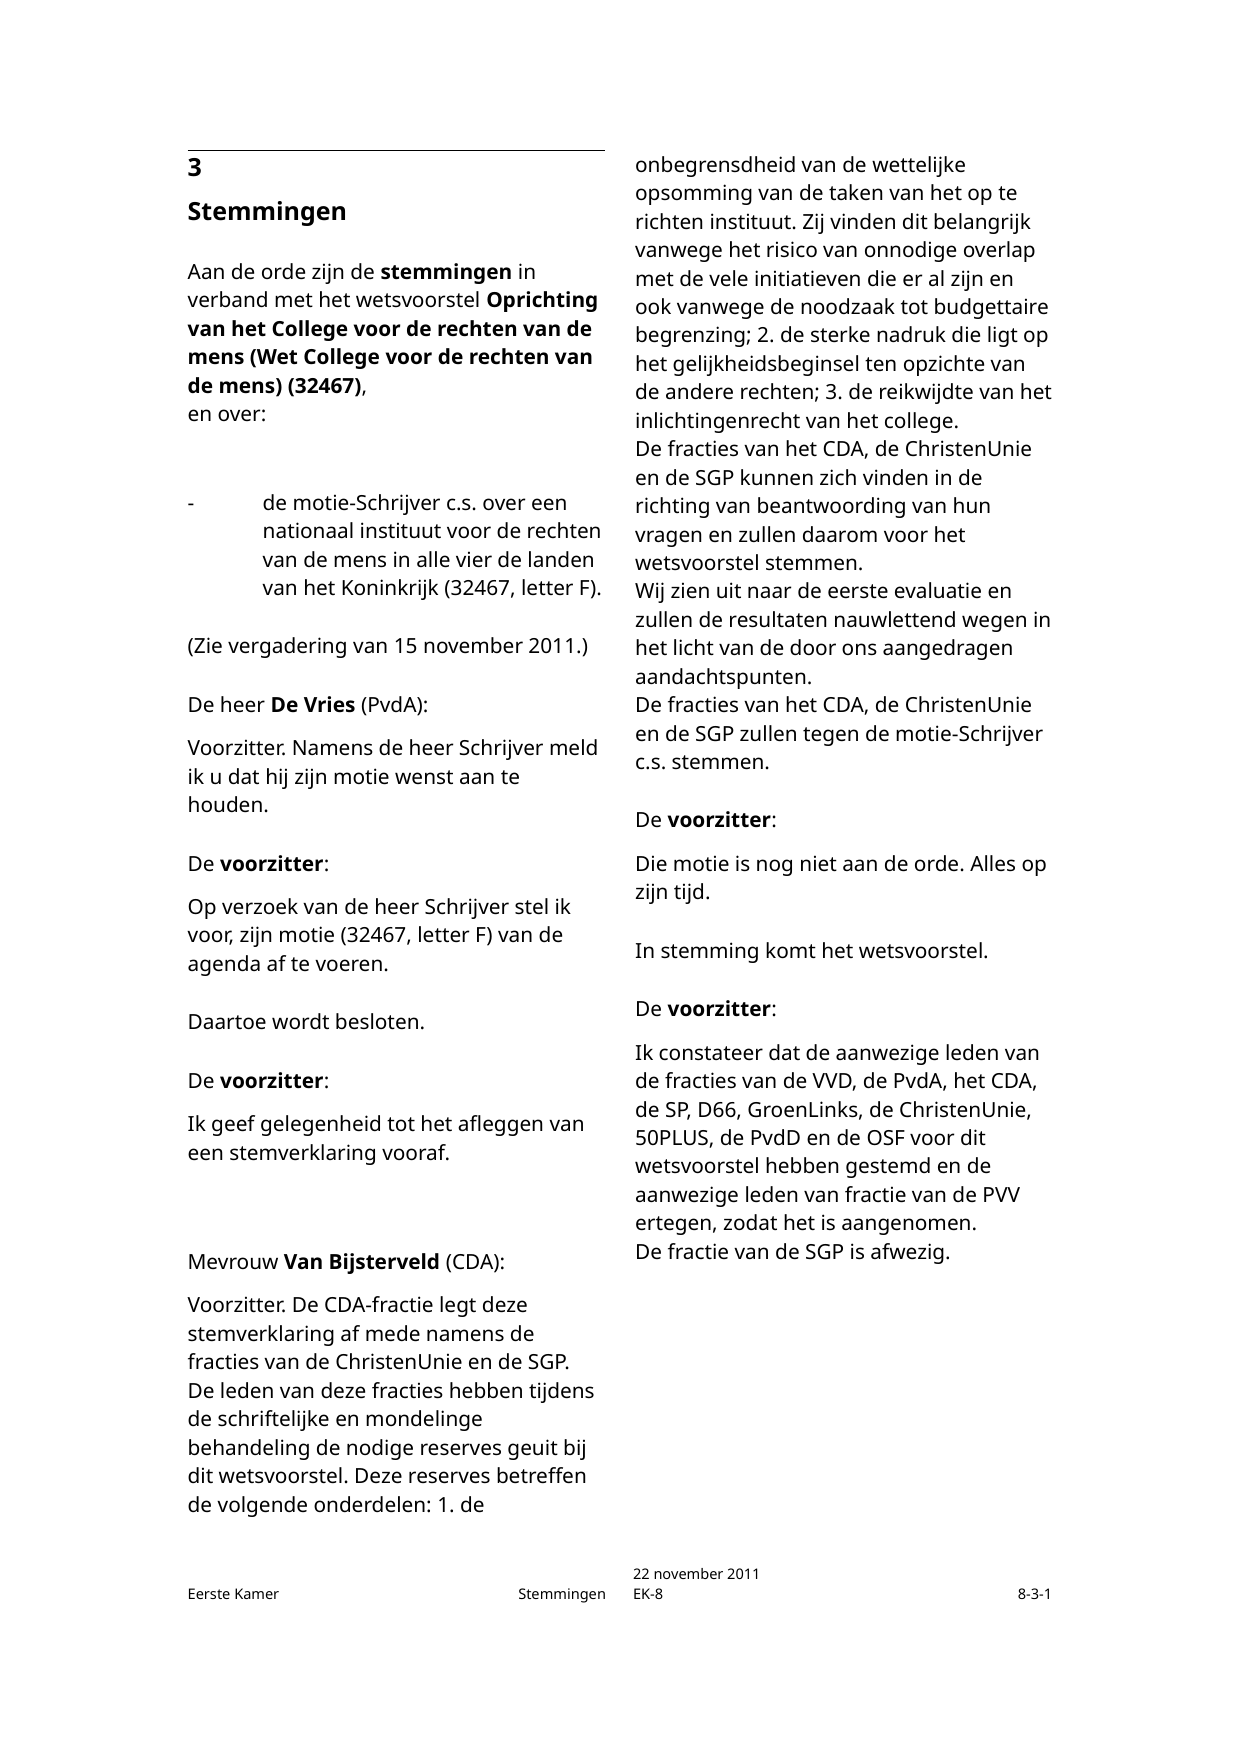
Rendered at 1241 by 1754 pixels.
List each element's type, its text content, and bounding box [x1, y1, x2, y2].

text De fracties van het CDA, de ChristenUnie en de SGP kunnen zich vinden in de richting van beantwoording van hun vragen en zullen daarom voor het wetsvoorstel stemmen. [635, 434, 1053, 577]
text Stemmingen [187, 193, 605, 227]
text Voorzitter. De CDA-fractie legt deze stemverklaring af mede namens de fracties van de ChristenUnie en de SGP. [187, 1291, 605, 1376]
text Mevrouw Van Bijsterveld (CDA): [187, 1247, 605, 1276]
text De voorzitter: [635, 806, 1053, 834]
text Voorzitter. Namens de heer Schrijver meld ik u dat hij zijn motie wenst aan te houden. [187, 733, 605, 819]
text Aan de orde zijn de stemmingen in verband met het wetsvoorstel Oprichting van het College voor de rechten van de mens (Wet College voor de rechten van de mens) (32467), [187, 257, 605, 399]
text De fractie van de SGP is afwezig. [635, 1237, 1053, 1265]
text De voorzitter: [635, 994, 1053, 1023]
text Die motie is nog niet aan de orde. Alles op zijn tijd. [635, 849, 1053, 906]
text 3 [187, 151, 605, 184]
text en over: [187, 399, 605, 428]
text (Zie vergadering van 15 november 2011.) [187, 632, 605, 660]
text  [187, 1196, 605, 1225]
text De heer De Vries (PvdA): [187, 690, 605, 718]
text De voorzitter: [187, 1066, 605, 1094]
text Ik constateer dat de aanwezige leden van de fracties van de VVD, de PvdA, het CDA, de SP, D66, GroenLinks, de ChristenUnie, 50PLUS, de PvdD en de OSF voor dit wetsvoorstel hebben gestemd en de aanwezige leden van fractie van de PVV ertegen, zodat het is aangenomen. [635, 1038, 1053, 1237]
text onbegrensdheid van de wettelijke opsomming van de taken van het op te richten instituut. Zij vinden dit belangrijk vanwege het risico van onnodige overlap met de vele initiatieven die er al zijn en ook vanwege de noodzaak tot budgettaire begrenzing; 2. de sterke nadruk die ligt op het gelijkheidsbeginsel ten opzichte van de andere rechten; 3. de reikwijdte van het inlichtingenrecht van het college. [635, 150, 1053, 434]
text Wij zien uit naar de eerste evaluatie en zullen de resultaten nauwlettend wegen in het licht van de door ons aangedragen aandachtspunten. [635, 577, 1053, 690]
text Daartoe wordt besloten. [187, 1007, 605, 1036]
text De fracties van het CDA, de ChristenUnie en de SGP zullen tegen de motie-Schrijver c.s. stemmen. [635, 690, 1053, 776]
text De leden van deze fracties hebben tijdens de schriftelijke en mondelinge behandeling de nodige reserves geuit bij dit wetsvoorstel. Deze reserves betreffen de volgende onderdelen: 1. de [187, 1376, 605, 1518]
text Op verzoek van de heer Schrijver stel ik voor, zijn motie (32467, letter F) van de agenda af te voeren. [187, 892, 605, 977]
text De voorzitter: [187, 849, 605, 877]
list de motie-Schrijver c.s. over een nationaal instituut voor de rechten van de mens in alle vier de landen van het Koninkrijk (32467, letter F). [187, 488, 605, 602]
text Ik geef gelegenheid tot het afleggen van een stemverklaring vooraf. [187, 1109, 605, 1166]
text In stemming komt het wetsvoorstel. [635, 936, 1053, 964]
